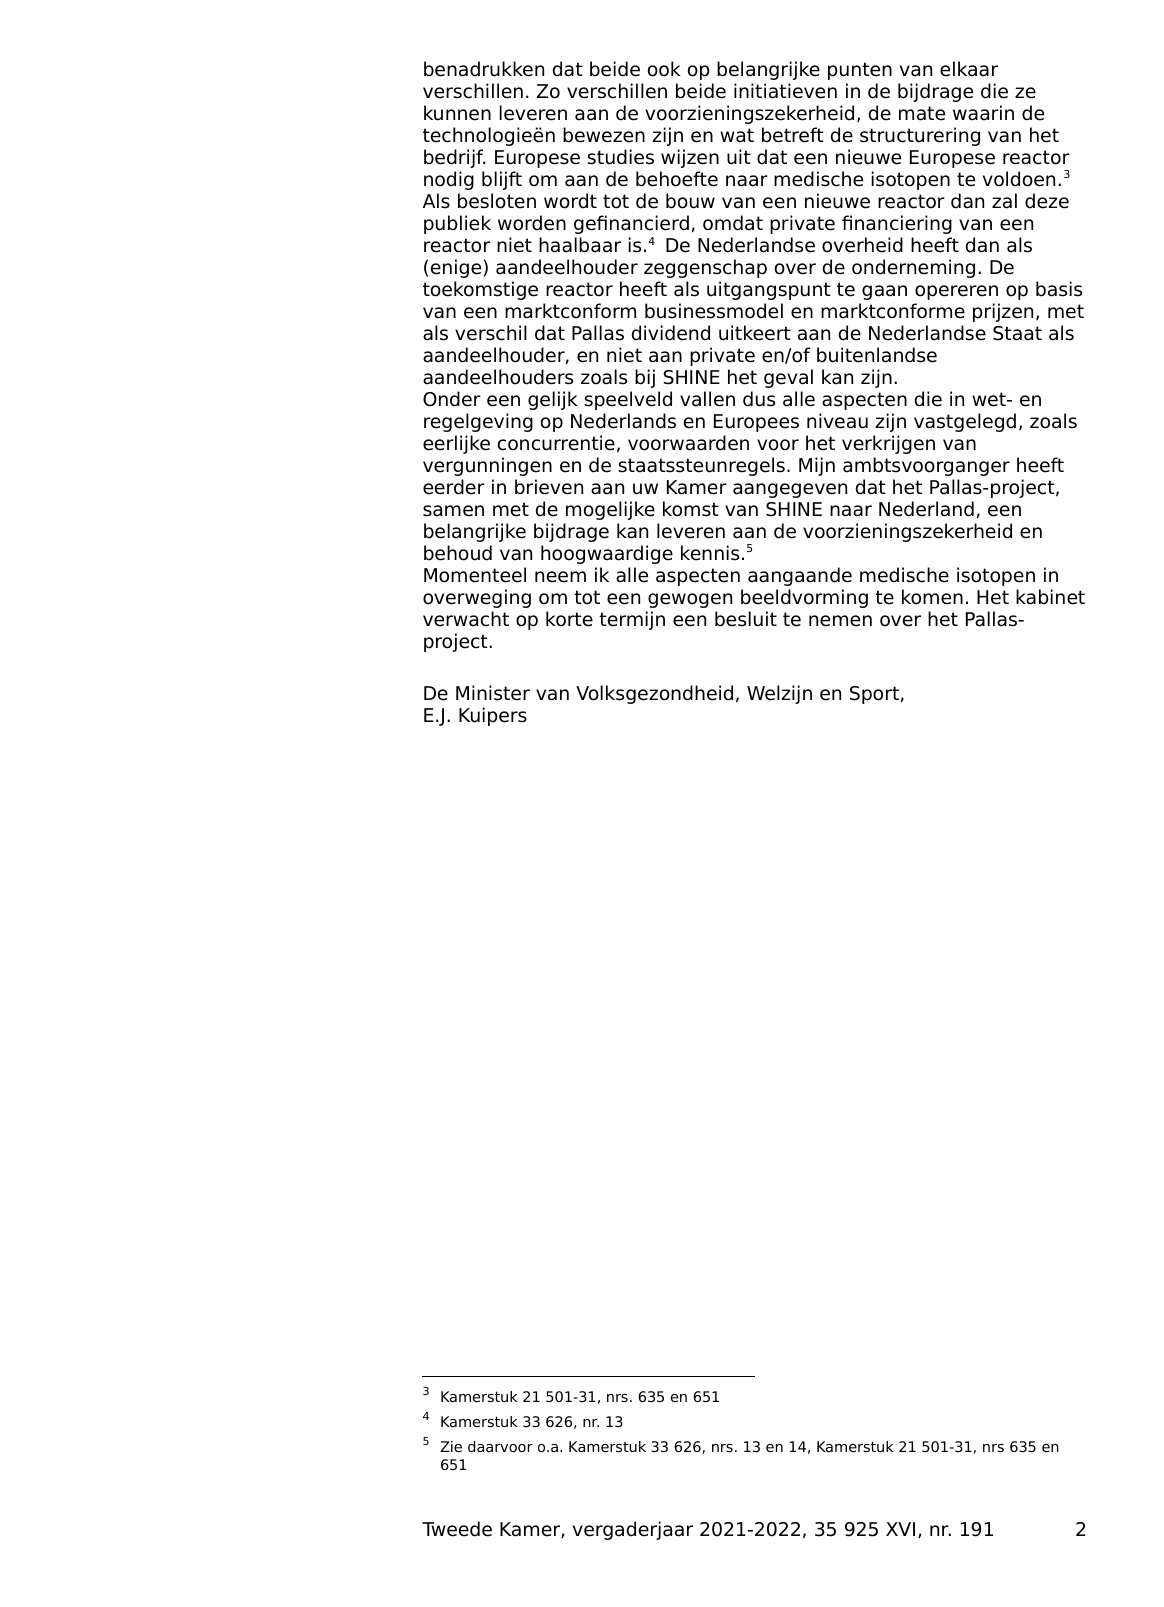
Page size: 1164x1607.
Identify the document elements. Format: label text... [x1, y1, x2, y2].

text Zie daarvoor o.a. Kamerstuk 33 626, nrs. 13 en 14, Kamerstuk 21 501-31, nrs 635 en 651 [422, 1435, 1087, 1474]
text Kamerstuk 21 501-31, nrs. 635 en 651 [422, 1385, 1087, 1407]
text Onder een gelijk speelveld vallen dus alle aspecten die in wet- en regelgeving op Nederlands en Europees niveau zijn vastgelegd, zoals eerlijke concurrentie, voorwaarden voor het verkrijgen van vergunningen en de staatssteunregels. Mijn ambtsvoorganger heeft eerder in brieven aan uw Kamer aangegeven dat het Pallas-project, samen met de mogelijke komst van SHINE naar Nederland, een belangrijke bijdrage kan leveren aan de voorzieningszekerheid en behoud van hoogwaardige kennis. [422, 389, 1087, 564]
text benadrukken dat beide ook op belangrijke punten van elkaar verschillen. Zo verschillen beide initiatieven in de bijdrage die ze kunnen leveren aan de voorzieningszekerheid, de mate waarin de technologieën bewezen zijn en wat betreft de structurering van het bedrijf. Europese studies wijzen uit dat een nieuwe Europese reactor nodig blijft om aan de behoefte naar medische isotopen te voldoen. Als besloten wordt tot de bouw van een nieuwe reactor dan zal deze publiek worden gefinancierd, omdat private financiering van een reactor niet haalbaar is. De Nederlandse overheid heeft dan als (enige) aandeelhouder zeggenschap over de onderneming. De toekomstige reactor heeft als uitgangspunt te gaan opereren op basis van een marktconform businessmodel en marktconforme prijzen, met als verschil dat Pallas dividend uitkeert aan de Nederlandse Staat als aandeelhouder, en niet aan private en/of buitenlandse aandeelhouders zoals bij SHINE het geval kan zijn. [422, 59, 1087, 389]
text Momenteel neem ik alle aspecten aangaande medische isotopen in overweging om tot een gewogen beeldvorming te komen. Het kabinet verwacht op korte termijn een besluit te nemen over het Pallas-project. [422, 564, 1087, 652]
text De Minister van Volksgezondheid, Welzijn en Sport, E.J. Kuipers [422, 682, 1087, 726]
text Kamerstuk 33 626, nr. 13 [422, 1410, 1087, 1432]
